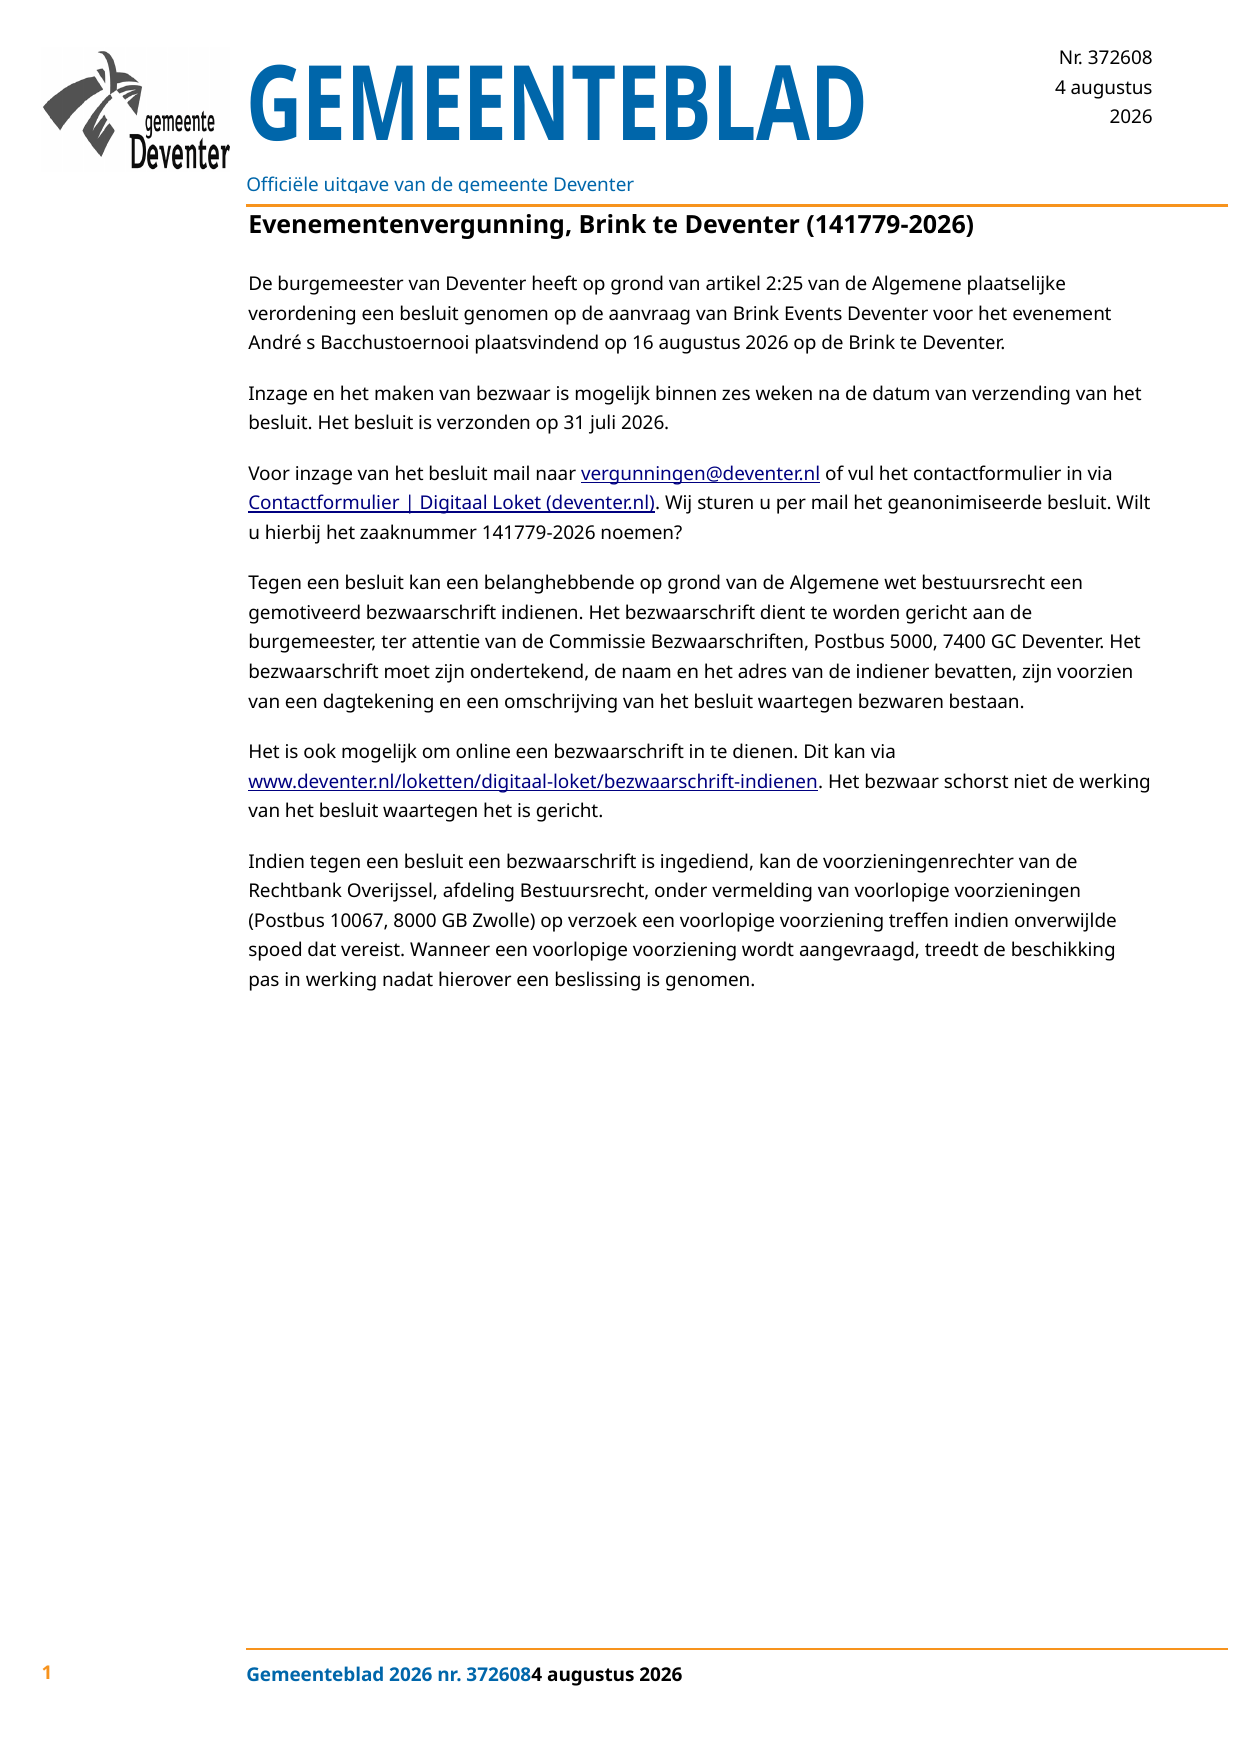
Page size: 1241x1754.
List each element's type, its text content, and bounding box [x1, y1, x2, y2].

text De burgemeester van Deventer heeft op grond van artikel 2:25 van de Algemene plaatselijke verordening een besluit genomen op de aanvraag van Brink Events Deventer voor het evenement André s Bacchustoernooi plaatsvindend op 16 augustus 2026 op de Brink te Deventer. [248, 270, 1152, 355]
text Het is ook mogelijk om online een bezwaarschrift in te dienen. Dit kan via www.deventer.nl/loketten/digitaal-loket/bezwaarschrift-indienen. Het bezwaar schorst niet de werking van het besluit waartegen het is gericht. [248, 738, 1152, 823]
text Voor inzage van het besluit mail naar vergunningen@deventer.nl of vul het contactformulier in via Contactformulier | Digitaal Loket (deventer.nl). Wij sturen u per mail het geanonimiseerde besluit. Wilt u hierbij het zaaknummer 141779-2026 noemen? [248, 460, 1152, 545]
text Tegen een besluit kan een belanghebbende op grond van de Algemene wet bestuursrecht een gemotiveerd bezwaarschrift indienen. Het bezwaarschrift dient te worden gericht aan de burgemeester, ter attentie van de Commissie Bezwaarschriften, Postbus 5000, 7400 GC Deventer. Het bezwaarschrift moet zijn ondertekend, de naam en het adres van de indiener bevatten, zijn voorzien van een dagtekening en een omschrijving van het besluit waartegen bezwaren bestaan. [248, 569, 1152, 713]
text Indien tegen een besluit een bezwaarschrift is ingediend, kan de voorzieningenrechter van de Rechtbank Overijssel, afdeling Bestuursrecht, onder vermelding van voorlopige voorzieningen (Postbus 10067, 8000 GB Zwolle) op verzoek een voorlopige voorziening treffen indien onverwijlde spoed dat vereist. Wanneer een voorlopige voorziening wordt aangevraagd, treedt de beschikking pas in werking nadat hierover een beslissing is genomen. [248, 848, 1152, 992]
text Evenementenvergunning, Brink te Deventer (141779-2026) [248, 207, 1152, 241]
picture [41, 47, 231, 172]
text Inzage en het maken van bezwaar is mogelijk binnen zes weken na de datum van verzending van het besluit. Het besluit is verzonden op 31 juli 2026. [248, 380, 1152, 435]
